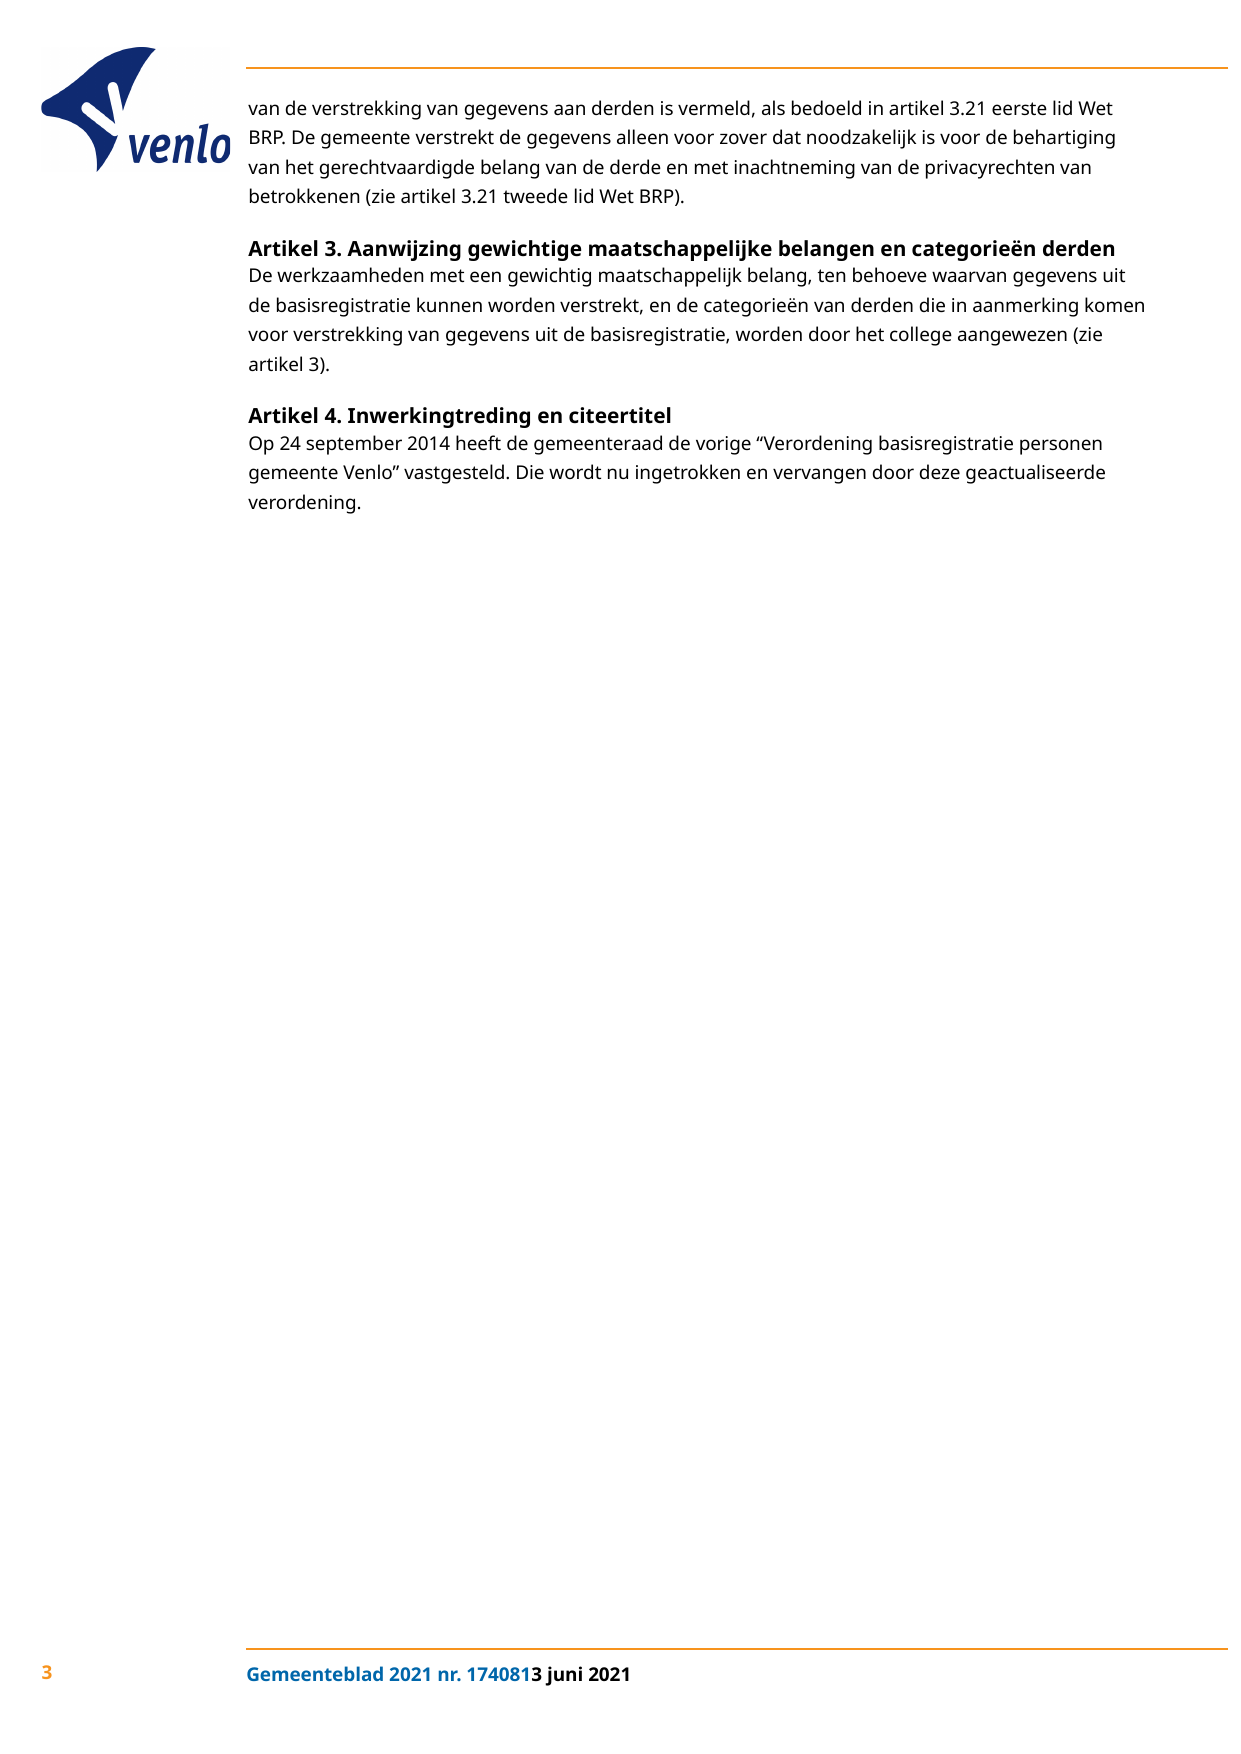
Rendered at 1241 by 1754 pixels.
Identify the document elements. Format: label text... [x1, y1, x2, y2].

text Artikel 3. Aanwijzing gewichtige maatschappelijke belangen en categorieën derden [248, 234, 1152, 262]
picture [41, 47, 231, 172]
text De werkzaamheden met een gewichtig maatschappelijk belang, ten behoeve waarvan gegevens uit de basisregistratie kunnen worden verstrekt, en de categorieën van derden die in aanmerking komen voor verstrekking van gegevens uit de basisregistratie, worden door het college aangewezen (zie artikel 3). [248, 262, 1152, 377]
text Op 24 september 2014 heeft de gemeenteraad de vorige “Verordening basisregistratie personen gemeente Venlo” vastgesteld. Die wordt nu ingetrokken en vervangen door deze geactualiseerde verordening. [248, 430, 1152, 515]
text van de verstrekking van gegevens aan derden is vermeld, als bedoeld in artikel 3.21 eerste lid Wet BRP. De gemeente verstrekt de gegevens alleen voor zover dat noodzakelijk is voor de behartiging van het gerechtvaardigde belang van de derde en met inachtneming van de privacyrechten van betrokkenen (zie artikel 3.21 tweede lid Wet BRP). [248, 95, 1152, 209]
text Artikel 4. Inwerkingtreding en citeertitel [248, 402, 1152, 430]
